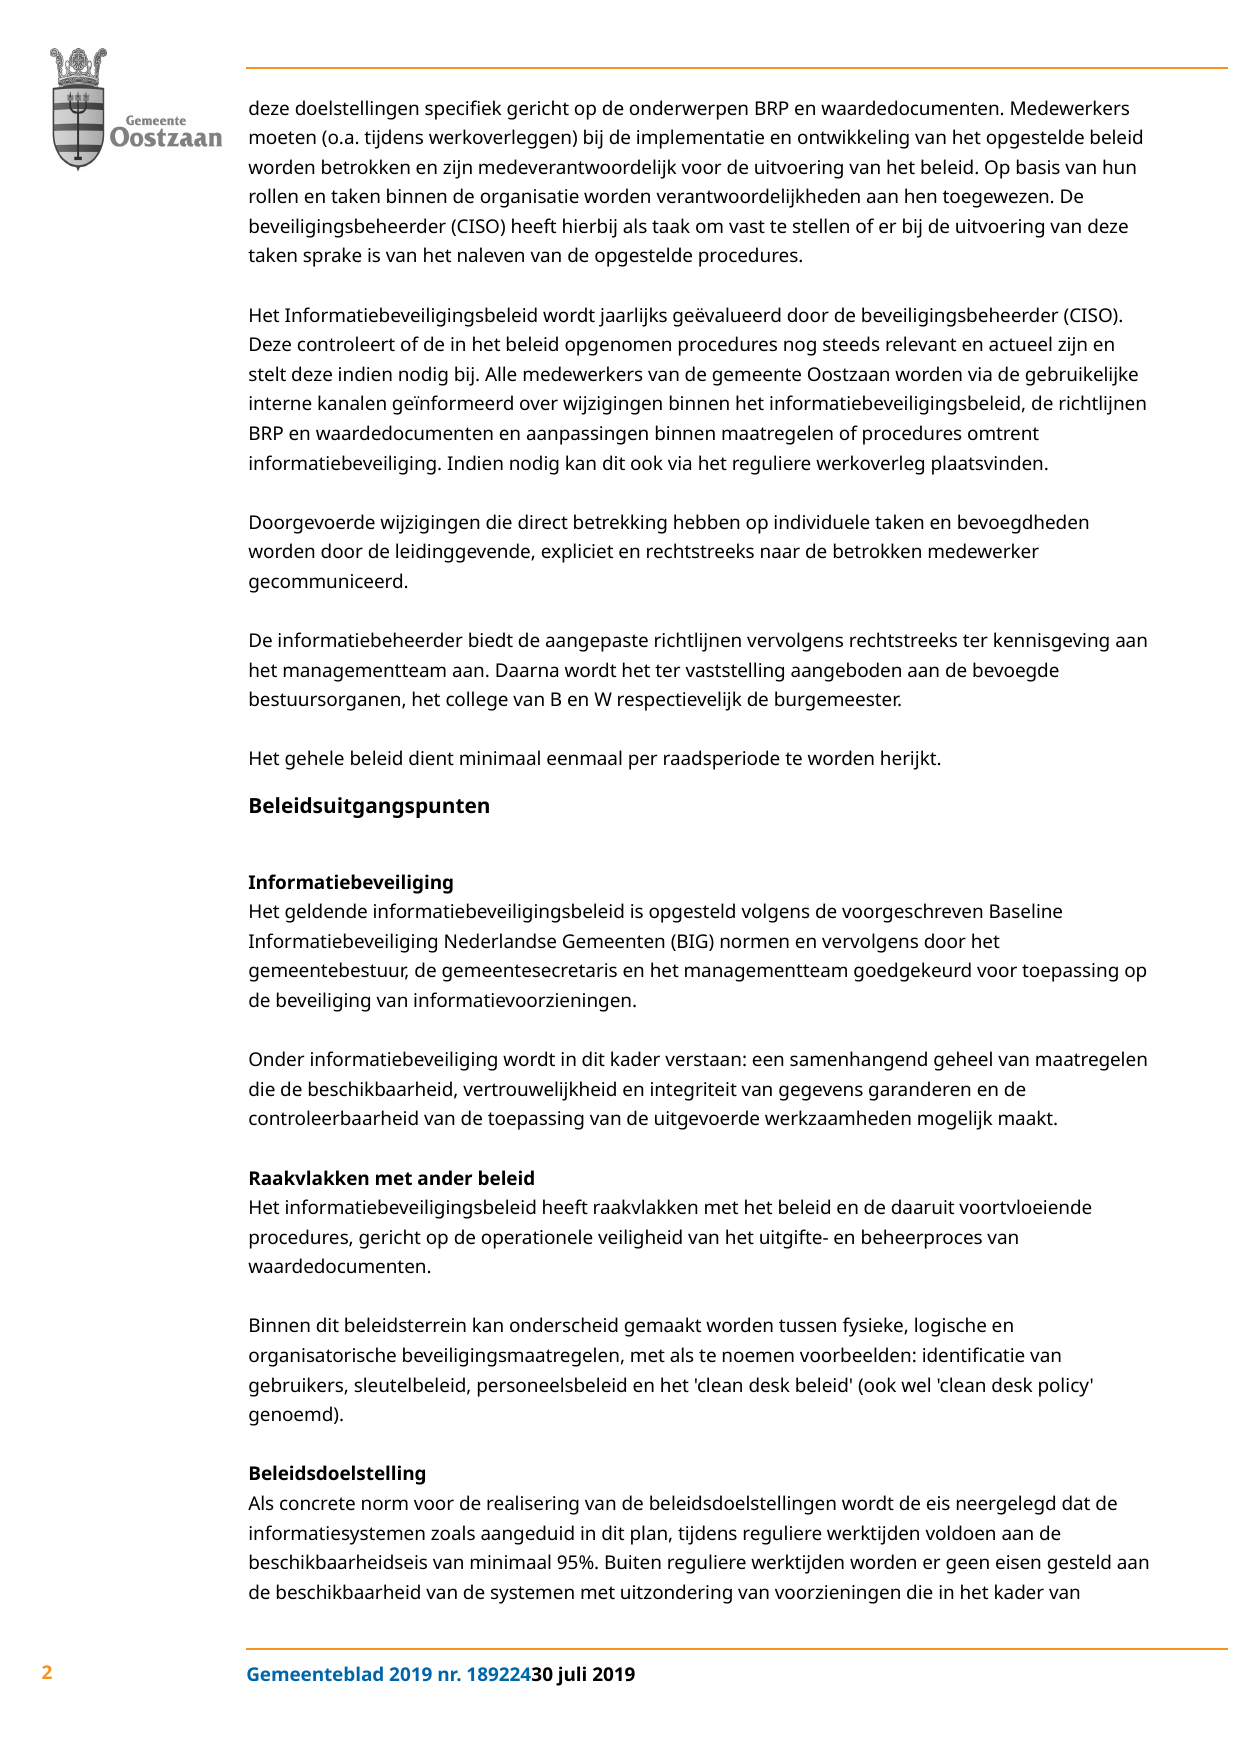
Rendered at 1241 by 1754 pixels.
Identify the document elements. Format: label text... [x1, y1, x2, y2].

text Als concrete norm voor de realisering van de beleidsdoelstellingen wordt de eis neergelegd dat de informatiesystemen zoals aangeduid in dit plan, tijdens reguliere werktijden voldoen aan de beschikbaarheidseis van minimaal 95%. Buiten reguliere werktijden worden er geen eisen gesteld aan de beschikbaarheid van de systemen met uitzondering van voorzieningen die in het kader van [248, 1490, 1152, 1605]
text Binnen dit beleidsterrein kan onderscheid gemaakt worden tussen fysieke, logische en organisatorische beveiligingsmaatregelen, met als te noemen voorbeelden: identificatie van gebruikers, sleutelbeleid, personeelsbeleid en het 'clean desk beleid' (ook wel 'clean desk policy' genoemd). [248, 1313, 1152, 1427]
text Onder informatiebeveiliging wordt in dit kader verstaan: een samenhangend geheel van maatregelen die de beschikbaarheid, vertrouwelijkheid en integriteit van gegevens garanderen en de controleerbaarheid van de toepassing van de uitgevoerde werkzaamheden mogelijk maakt. [248, 1046, 1152, 1131]
text Het informatiebeveiligingsbeleid heeft raakvlakken met het beleid en de daaruit voortvloeiende procedures, gericht op de operationele veiligheid van het uitgifte- en beheerproces van waardedocumenten. [248, 1194, 1152, 1279]
text Beleidsdoelstelling [248, 1461, 1152, 1486]
text Informatiebeveiliging [248, 869, 1152, 895]
picture [41, 47, 231, 172]
text Doorgevoerde wijzigingen die direct betrekking hebben op individuele taken en bevoegdheden worden door de leidinggevende, expliciet en rechtstreeks naar de betrokken medewerker gecommuniceerd. [248, 509, 1152, 594]
text deze doelstellingen specifiek gericht op de onderwerpen BRP en waardedocumenten. Medewerkers moeten (o.a. tijdens werkoverleggen) bij de implementatie en ontwikkeling van het opgestelde beleid worden betrokken en zijn medeverantwoordelijk voor de uitvoering van het beleid. Op basis van hun rollen en taken binnen de organisatie worden verantwoordelijkheden aan hen toegewezen. De beveiligingsbeheerder (CISO) heeft hierbij als taak om vast te stellen of er bij de uitvoering van deze taken sprake is van het naleven van de opgestelde procedures. [248, 95, 1152, 268]
text Raakvlakken met ander beleid [248, 1165, 1152, 1191]
text De informatiebeheerder biedt de aangepaste richtlijnen vervolgens rechtstreeks ter kennisgeving aan het managementteam aan. Daarna wordt het ter vaststelling aangeboden aan de bevoegde bestuursorganen, het college van B en W respectievelijk de burgemeester. [248, 627, 1152, 712]
text Het Informatiebeveiligingsbeleid wordt jaarlijks geëvalueerd door de beveiligingsbeheerder (CISO). Deze controleert of de in het beleid opgenomen procedures nog steeds relevant en actueel zijn en stelt deze indien nodig bij. Alle medewerkers van de gemeente Oostzaan worden via de gebruikelijke interne kanalen geïnformeerd over wijzigingen binnen het informatiebeveiligingsbeleid, de richtlijnen BRP en waardedocumenten en aanpassingen binnen maatregelen of procedures omtrent informatiebeveiliging. Indien nodig kan dit ook via het reguliere werkoverleg plaatsvinden. [248, 302, 1152, 476]
text Het geldende informatiebeveiligingsbeleid is opgesteld volgens de voorgeschreven Baseline Informatiebeveiliging Nederlandse Gemeenten (BIG) normen en vervolgens door het gemeentebestuur, de gemeentesecretaris en het managementteam goedgekeurd voor toepassing op de beveiliging van informatievoorzieningen. [248, 898, 1152, 1013]
text Het gehele beleid dient minimaal eenmaal per raadsperiode te worden herijkt. [248, 746, 1152, 771]
text Beleidsuitgangspunten [248, 791, 1152, 820]
